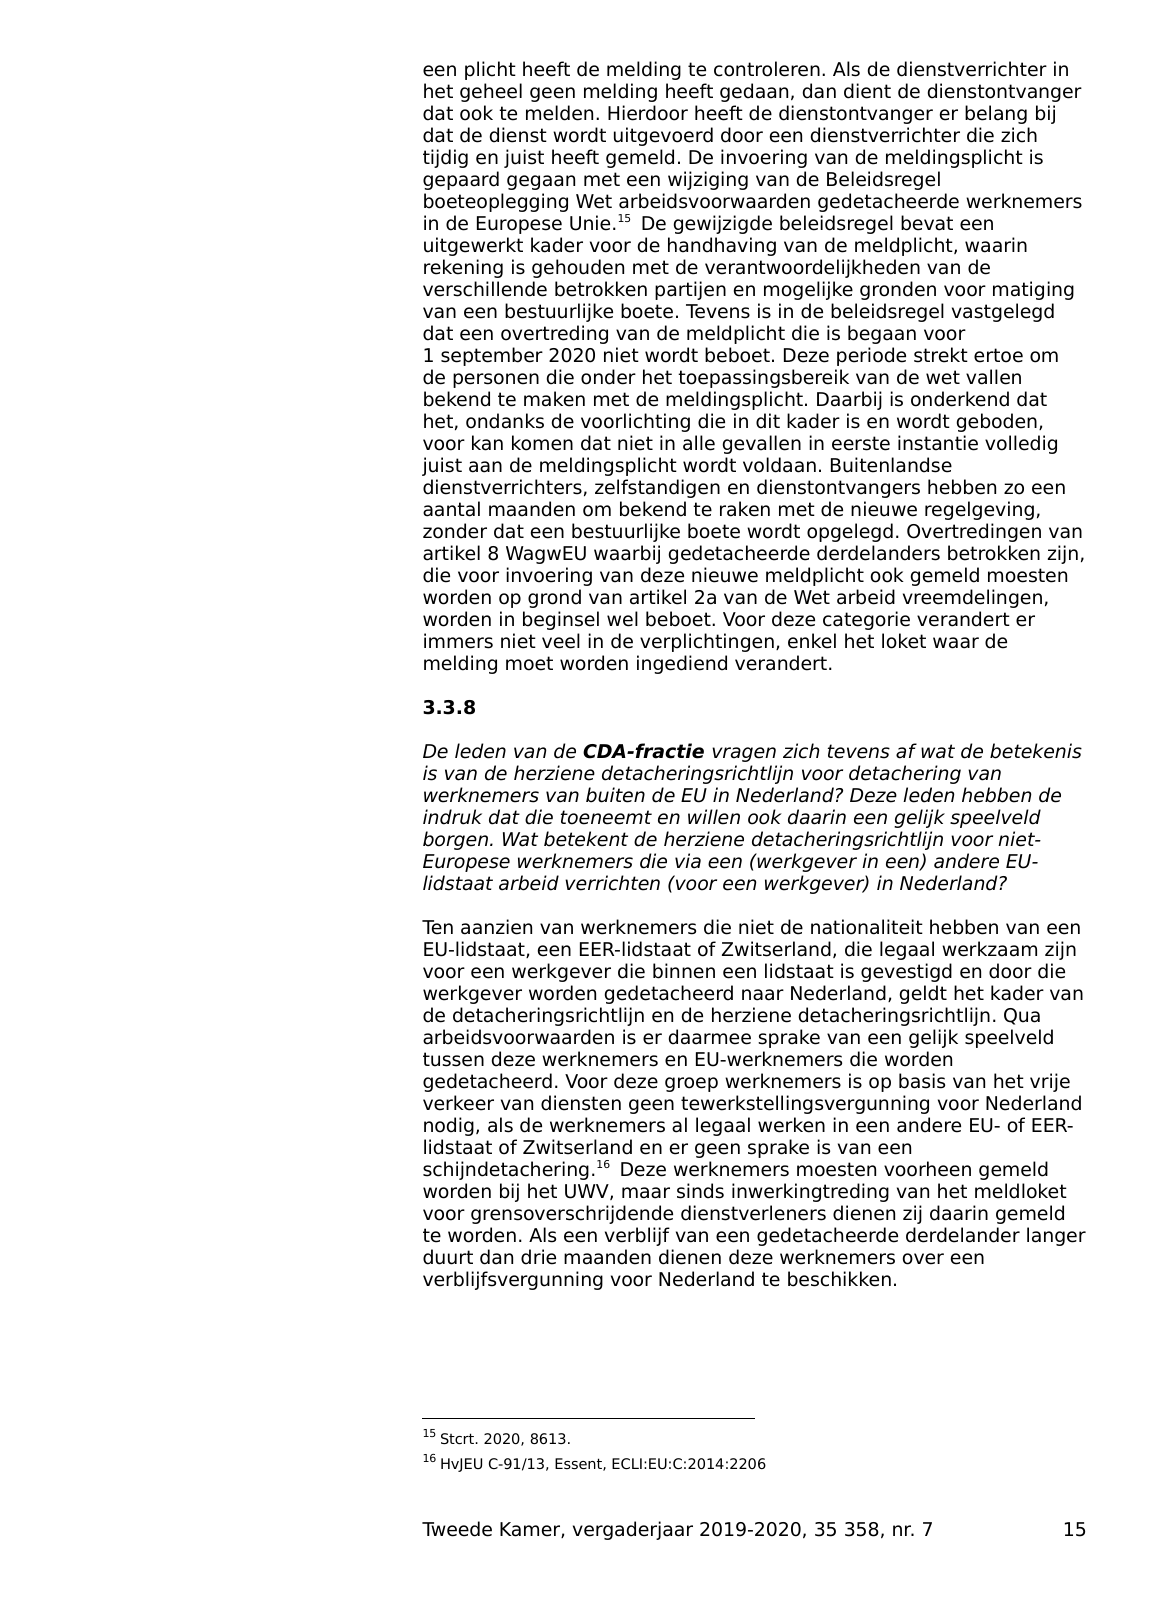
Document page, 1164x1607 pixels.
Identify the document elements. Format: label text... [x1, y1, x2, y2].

text Ten aanzien van werknemers die niet de nationaliteit hebben van een EU-lidstaat, een EER-lidstaat of Zwitserland, die legaal werkzaam zijn voor een werkgever die binnen een lidstaat is gevestigd en door die werkgever worden gedetacheerd naar Nederland, geldt het kader van de detacheringsrichtlijn en de herziene detacheringsrichtlijn. Qua arbeidsvoorwaarden is er daarmee sprake van een gelijk speelveld tussen deze werknemers en EU-werknemers die worden gedetacheerd. Voor deze groep werknemers is op basis van het vrije verkeer van diensten geen tewerkstellingsvergunning voor Nederland nodig, als de werknemers al legaal werken in een andere EU- of EER-lidstaat of Zwitserland en er geen sprake is van een schijndetachering. Deze werknemers moesten voorheen gemeld worden bij het UWV, maar sinds inwerkingtreding van het meldloket voor grensoverschrijdende dienstverleners dienen zij daarin gemeld te worden. Als een verblijf van een gedetacheerde derdelander langer duurt dan drie maanden dienen deze werknemers over een verblijfsvergunning voor Nederland te beschikken. [422, 917, 1087, 1291]
text Stcrt. 2020, 8613. [422, 1427, 1087, 1449]
subtitle 3.3.8 [422, 697, 1087, 719]
text HvJEU C-91/13, Essent, ECLI:EU:C:2014:2206 [422, 1452, 1087, 1474]
text De leden van de CDA-fractie vragen zich tevens af wat de betekenis is van de herziene detacheringsrichtlijn voor detachering van werknemers van buiten de EU in Nederland? Deze leden hebben de indruk dat die toeneemt en willen ook daarin een gelijk speelveld borgen. Wat betekent de herziene detacheringsrichtlijn voor niet-Europese werknemers die via een (werkgever in een) andere EU-lidstaat arbeid verrichten (voor een werkgever) in Nederland? [422, 741, 1087, 895]
text een plicht heeft de melding te controleren. Als de dienstverrichter in het geheel geen melding heeft gedaan, dan dient de dienstontvanger dat ook te melden. Hierdoor heeft de dienstontvanger er belang bij dat de dienst wordt uitgevoerd door een dienstverrichter die zich tijdig en juist heeft gemeld. De invoering van de meldingsplicht is gepaard gegaan met een wijziging van de Beleidsregel boeteoplegging Wet arbeidsvoorwaarden gedetacheerde werknemers in de Europese Unie. De gewijzigde beleidsregel bevat een uitgewerkt kader voor de handhaving van de meldplicht, waarin rekening is gehouden met de verantwoordelijkheden van de verschillende betrokken partijen en mogelijke gronden voor matiging van een bestuurlijke boete. Tevens is in de beleidsregel vastgelegd dat een overtreding van de meldplicht die is begaan voor 1 september 2020 niet wordt beboet. Deze periode strekt ertoe om de personen die onder het toepassingsbereik van de wet vallen bekend te maken met de meldingsplicht. Daarbij is onderkend dat het, ondanks de voorlichting die in dit kader is en wordt geboden, voor kan komen dat niet in alle gevallen in eerste instantie volledig juist aan de meldingsplicht wordt voldaan. Buitenlandse dienstverrichters, zelfstandigen en dienstontvangers hebben zo een aantal maanden om bekend te raken met de nieuwe regelgeving, zonder dat een bestuurlijke boete wordt opgelegd. Overtredingen van artikel 8 WagwEU waarbij gedetacheerde derdelanders betrokken zijn, die voor invoering van deze nieuwe meldplicht ook gemeld moesten worden op grond van artikel 2a van de Wet arbeid vreemdelingen, worden in beginsel wel beboet. Voor deze categorie verandert er immers niet veel in de verplichtingen, enkel het loket waar de melding moet worden ingediend verandert. [422, 59, 1087, 674]
